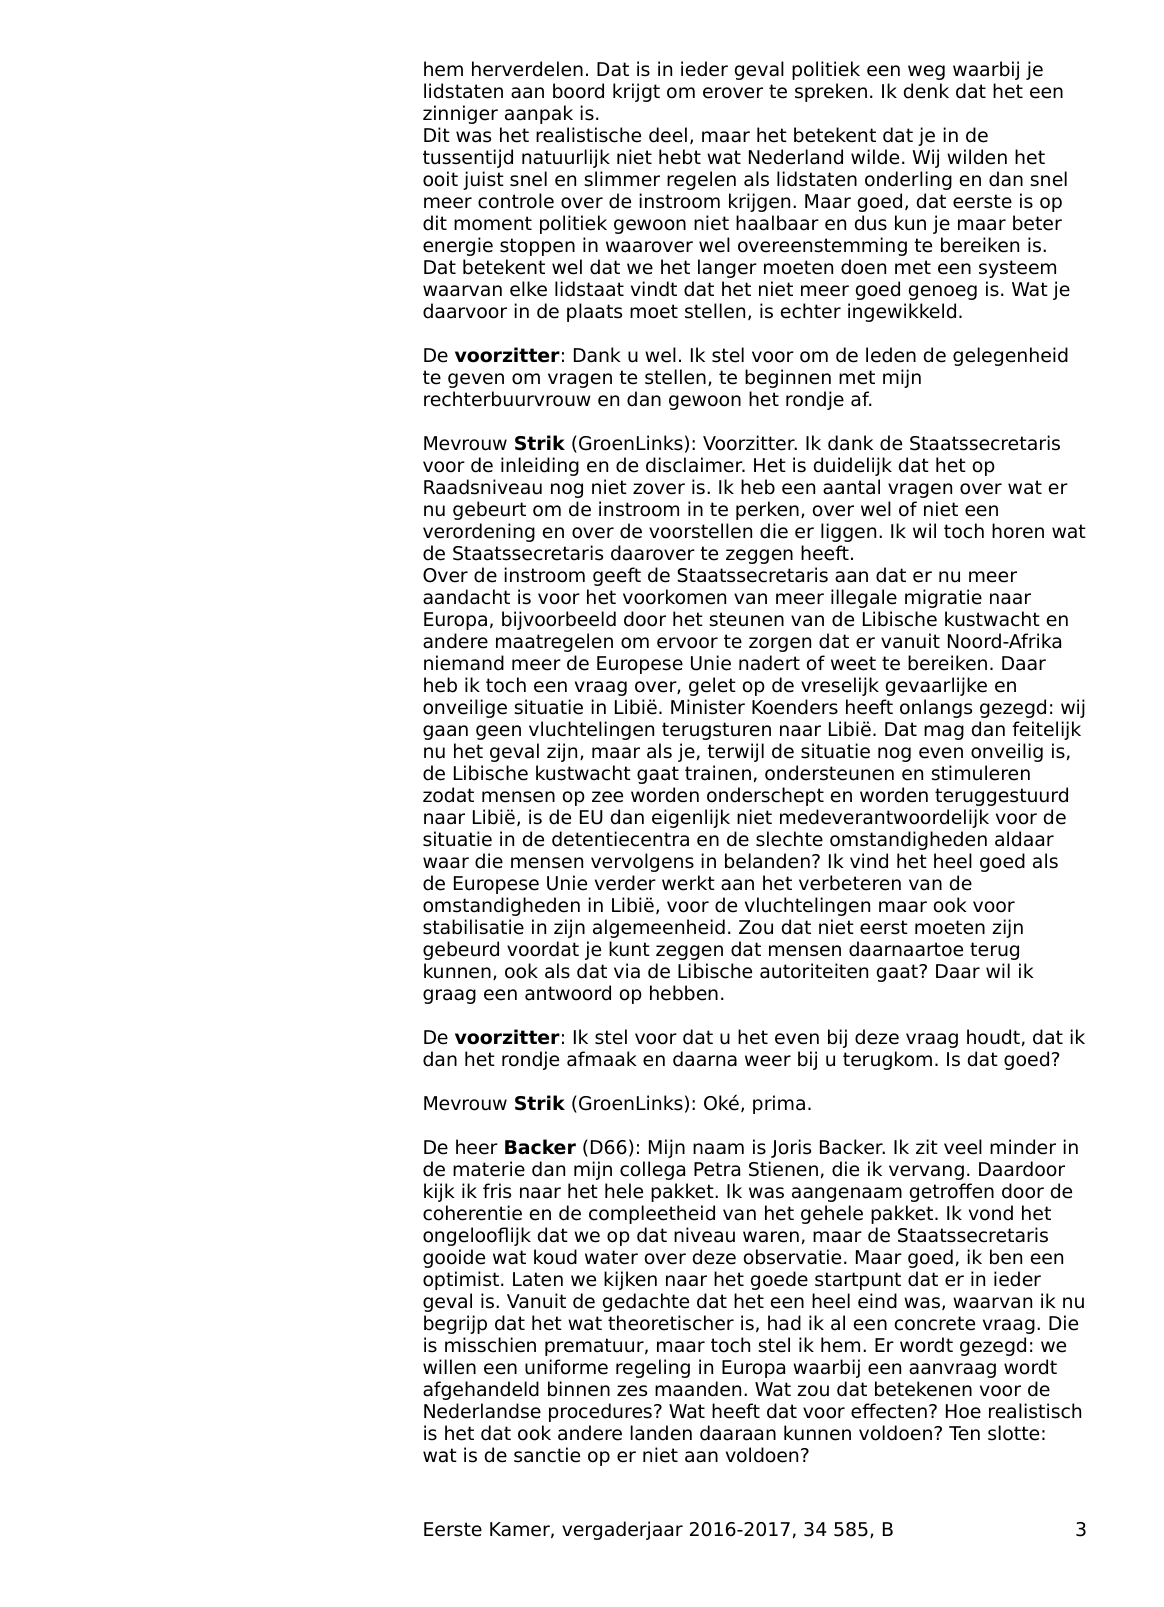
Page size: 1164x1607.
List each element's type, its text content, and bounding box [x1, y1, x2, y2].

text Dit was het realistische deel, maar het betekent dat je in de tussentijd natuurlijk niet hebt wat Nederland wilde. Wij wilden het ooit juist snel en slimmer regelen als lidstaten onderling en dan snel meer controle over de instroom krijgen. Maar goed, dat eerste is op dit moment politiek gewoon niet haalbaar en dus kun je maar beter energie stoppen in waarover wel overeenstemming te bereiken is. Dat betekent wel dat we het langer moeten doen met een systeem waarvan elke lidstaat vindt dat het niet meer goed genoeg is. Wat je daarvoor in de plaats moet stellen, is echter ingewikkeld. [422, 125, 1087, 323]
text De voorzitter: Ik stel voor dat u het even bij deze vraag houdt, dat ik dan het rondje afmaak en daarna weer bij u terugkom. Is dat goed? [422, 1027, 1087, 1071]
text Over de instroom geeft de Staatssecretaris aan dat er nu meer aandacht is voor het voorkomen van meer illegale migratie naar Europa, bijvoorbeeld door het steunen van de Libische kustwacht en andere maatregelen om ervoor te zorgen dat er vanuit Noord-Afrika niemand meer de Europese Unie nadert of weet te bereiken. Daar heb ik toch een vraag over, gelet op de vreselijk gevaarlijke en onveilige situatie in Libië. Minister Koenders heeft onlangs gezegd: wij gaan geen vluchtelingen terugsturen naar Libië. Dat mag dan feitelijk nu het geval zijn, maar als je, terwijl de situatie nog even onveilig is, de Libische kustwacht gaat trainen, ondersteunen en stimuleren zodat mensen op zee worden onderschept en worden teruggestuurd naar Libië, is de EU dan eigenlijk niet medeverantwoordelijk voor de situatie in de detentiecentra en de slechte omstandigheden aldaar waar die mensen vervolgens in belanden? Ik vind het heel goed als de Europese Unie verder werkt aan het verbeteren van de omstandigheden in Libië, voor de vluchtelingen maar ook voor stabilisatie in zijn algemeenheid. Zou dat niet eerst moeten zijn gebeurd voordat je kunt zeggen dat mensen daarnaartoe terug kunnen, ook als dat via de Libische autoriteiten gaat? Daar wil ik graag een antwoord op hebben. [422, 565, 1087, 1004]
text Mevrouw Strik (GroenLinks): Voorzitter. Ik dank de Staatssecretaris voor de inleiding en de disclaimer. Het is duidelijk dat het op Raadsniveau nog niet zover is. Ik heb een aantal vragen over wat er nu gebeurt om de instroom in te perken, over wel of niet een verordening en over de voorstellen die er liggen. Ik wil toch horen wat de Staatssecretaris daarover te zeggen heeft. [422, 433, 1087, 565]
text De voorzitter: Dank u wel. Ik stel voor om de leden de gelegenheid te geven om vragen te stellen, te beginnen met mijn rechterbuurvrouw en dan gewoon het rondje af. [422, 345, 1087, 411]
text Mevrouw Strik (GroenLinks): Oké, prima. [422, 1093, 1087, 1115]
text De heer Backer (D66): Mijn naam is Joris Backer. Ik zit veel minder in de materie dan mijn collega Petra Stienen, die ik vervang. Daardoor kijk ik fris naar het hele pakket. Ik was aangenaam getroffen door de coherentie en de compleetheid van het gehele pakket. Ik vond het ongelooflijk dat we op dat niveau waren, maar de Staatssecretaris gooide wat koud water over deze observatie. Maar goed, ik ben een optimist. Laten we kijken naar het goede startpunt dat er in ieder geval is. Vanuit de gedachte dat het een heel eind was, waarvan ik nu begrijp dat het wat theoretischer is, had ik al een concrete vraag. Die is misschien prematuur, maar toch stel ik hem. Er wordt gezegd: we willen een uniforme regeling in Europa waarbij een aanvraag wordt afgehandeld binnen zes maanden. Wat zou dat betekenen voor de Nederlandse procedures? Wat heeft dat voor effecten? Hoe realistisch is het dat ook andere landen daaraan kunnen voldoen? Ten slotte: wat is de sanctie op er niet aan voldoen? [422, 1137, 1087, 1467]
text hem herverdelen. Dat is in ieder geval politiek een weg waarbij je lidstaten aan boord krijgt om erover te spreken. Ik denk dat het een zinniger aanpak is. [422, 59, 1087, 125]
